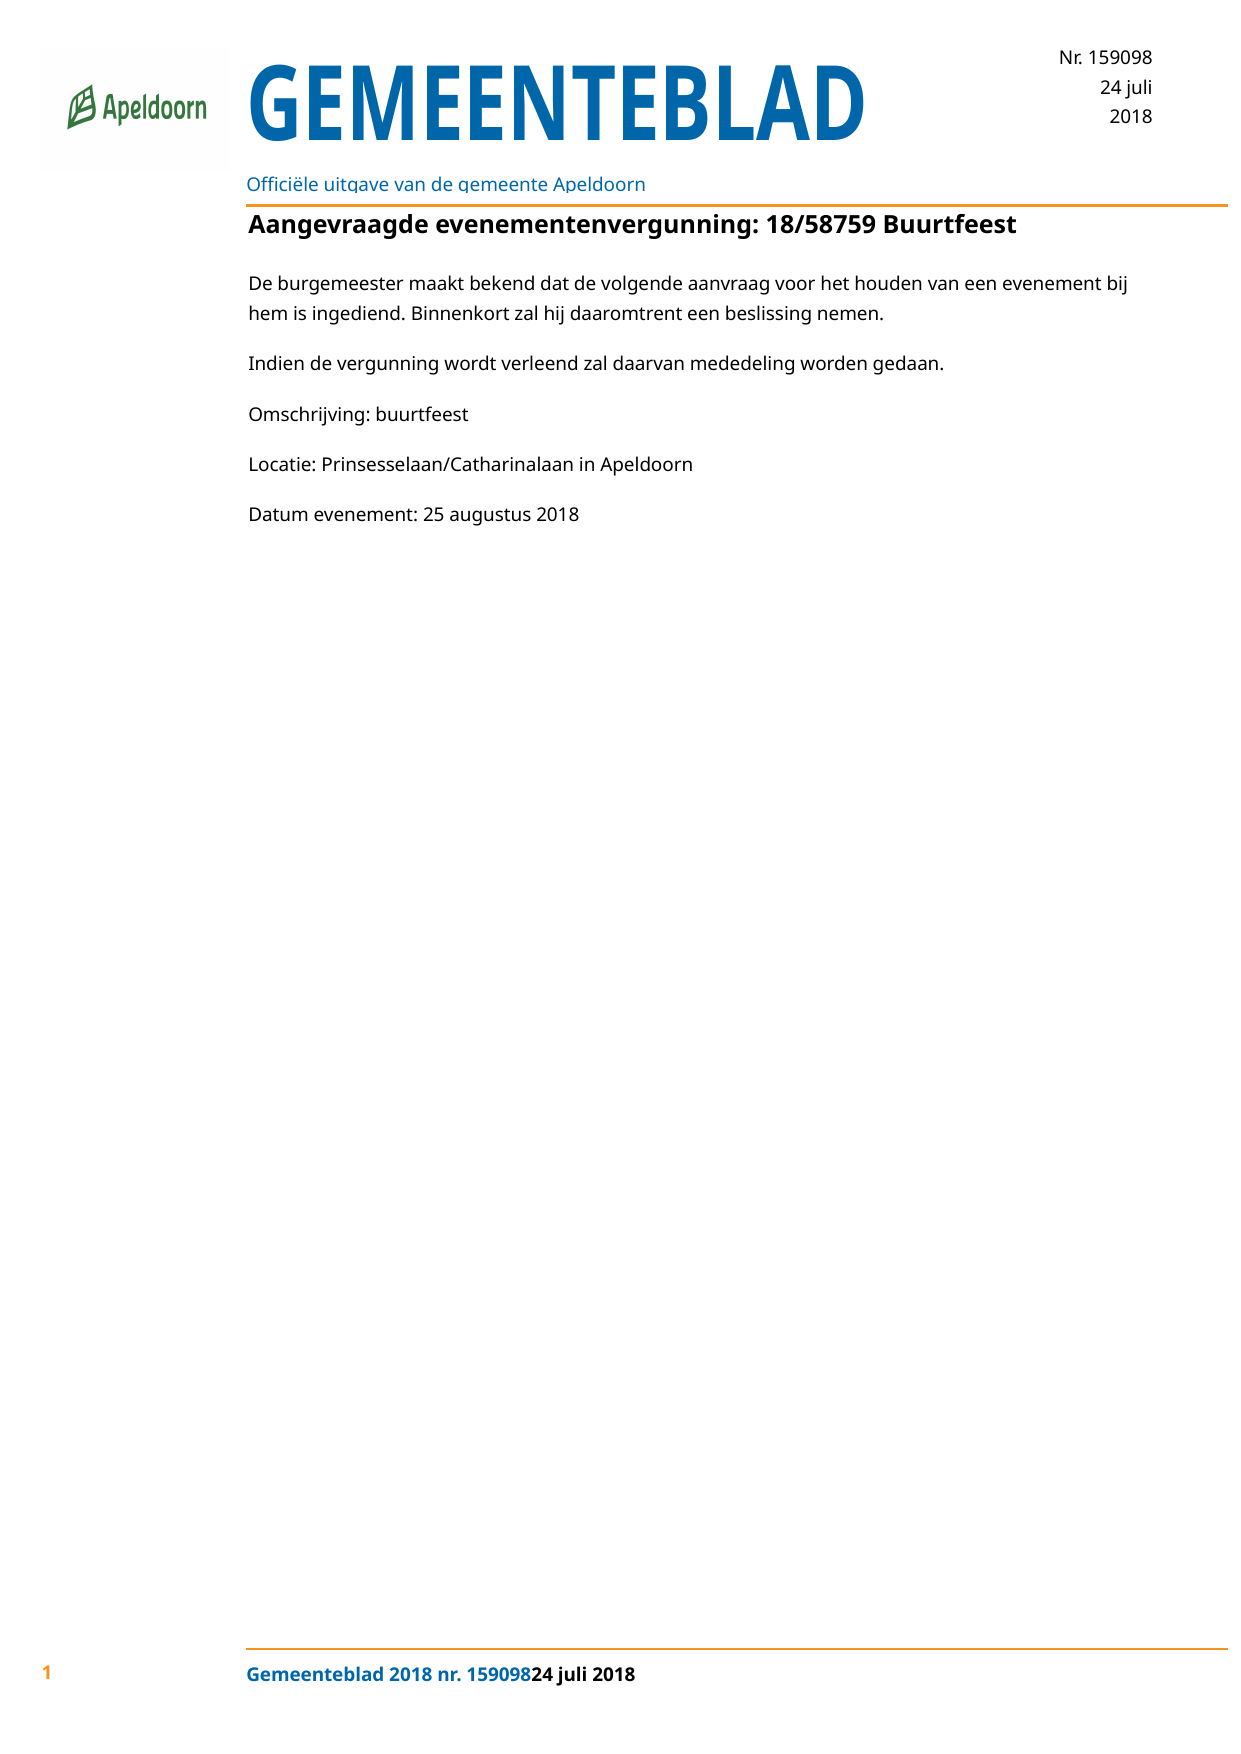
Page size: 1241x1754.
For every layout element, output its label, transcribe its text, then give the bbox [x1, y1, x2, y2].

text Datum evenement: 25 augustus 2018 [248, 502, 1152, 527]
picture [41, 47, 231, 172]
text Locatie: Prinsesselaan/Catharinalaan in Apeldoorn [248, 451, 1152, 477]
text De burgemeester maakt bekend dat de volgende aanvraag voor het houden van een evenement bij hem is ingediend. Binnenkort zal hij daaromtrent een beslissing nemen. [248, 270, 1152, 326]
text Aangevraagde evenementenvergunning: 18/58759 Buurtfeest [248, 207, 1152, 241]
text Indien de vergunning wordt verleend zal daarvan mededeling worden gedaan. [248, 350, 1152, 376]
text Omschrijving: buurtfeest [248, 401, 1152, 426]
